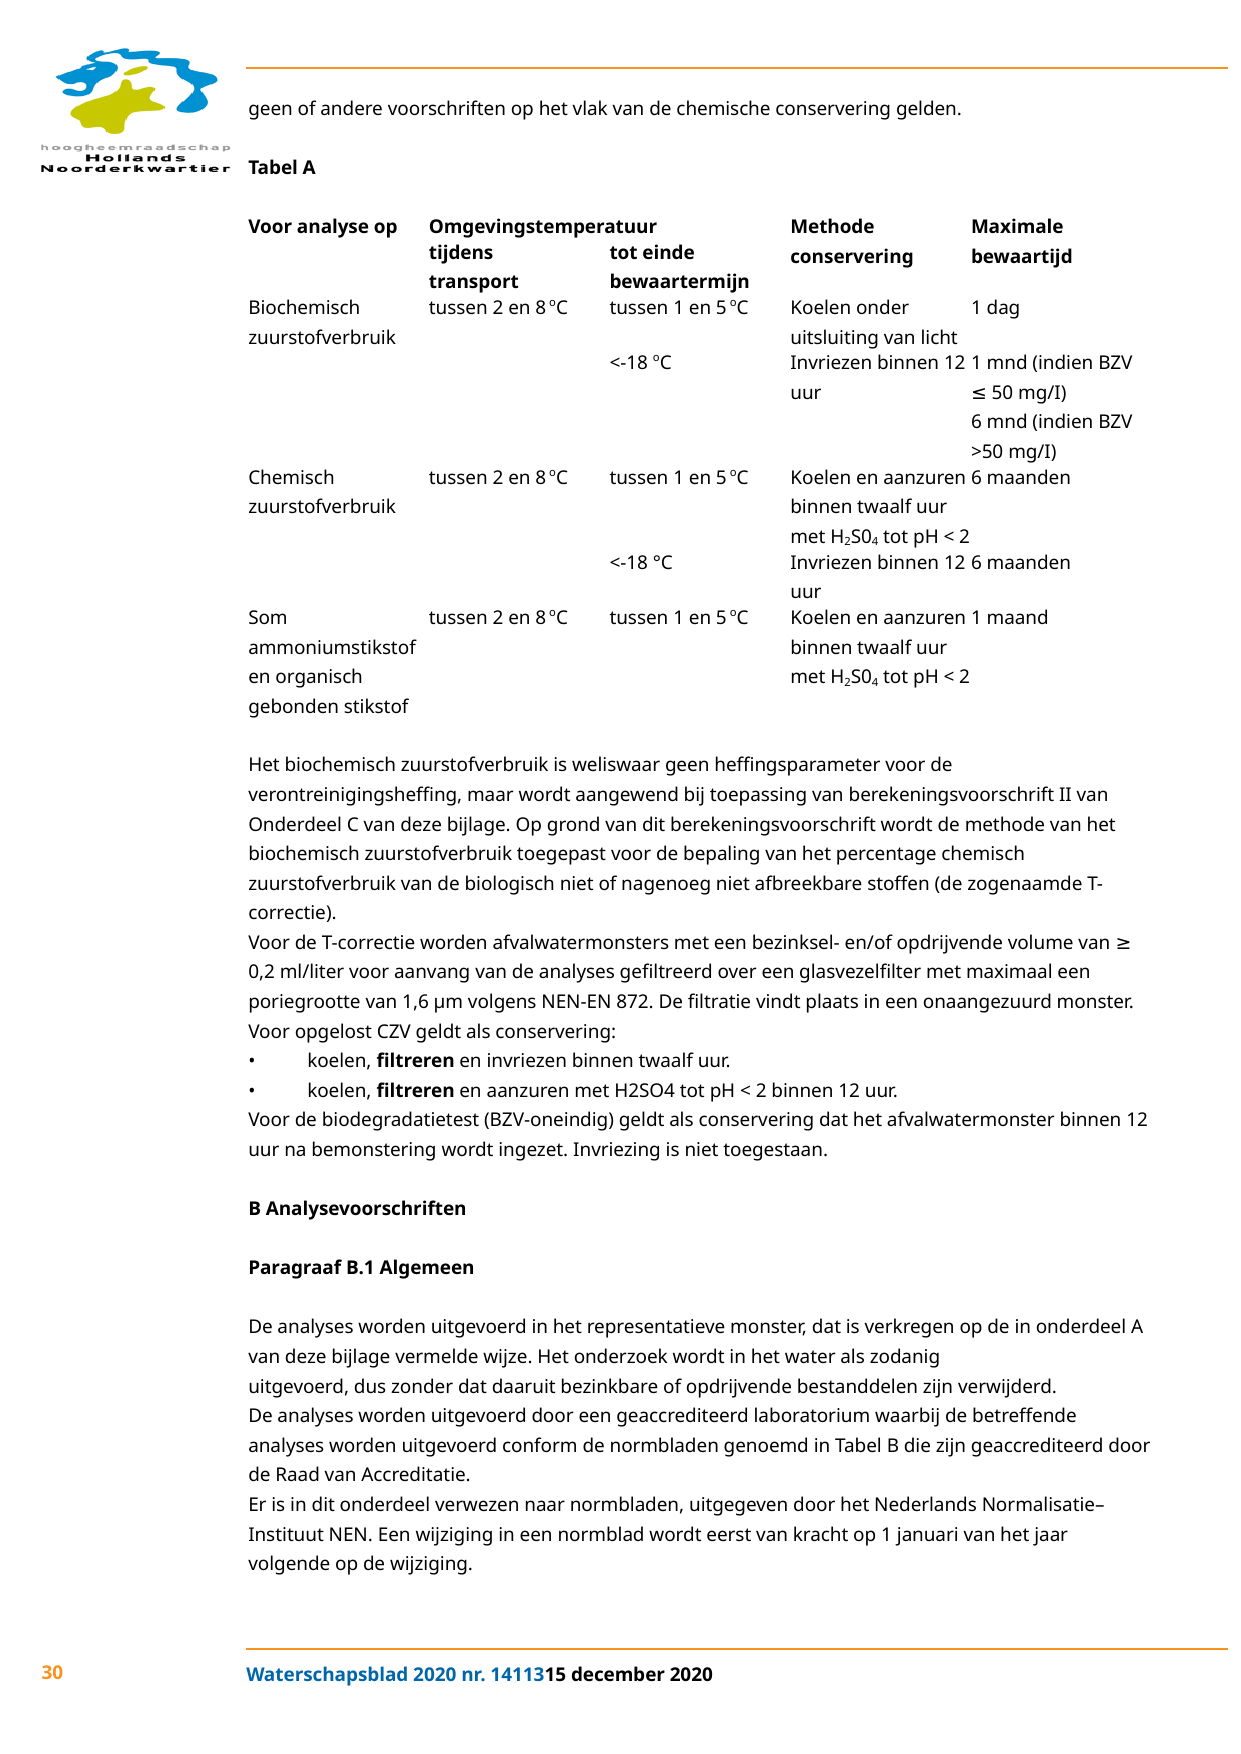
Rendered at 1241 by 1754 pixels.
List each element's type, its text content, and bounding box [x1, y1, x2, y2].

table_cell tot einde bewaartermijn [609, 239, 790, 294]
text De analyses worden uitgevoerd door een geaccrediteerd laboratorium waarbij de betreffende analyses worden uitgevoerd conform de normbladen genoemd in Tabel B die zijn geaccrediteerd door de Raad van Accreditatie. [248, 1402, 1152, 1487]
table_cell 1 dag [971, 294, 1152, 349]
table_cell tijdens transport [429, 239, 609, 294]
table_cell 6 maanden [971, 549, 1152, 604]
table_header Omgevingstemperatuur [429, 213, 790, 239]
table_cell tussen 2 en 8 oC [429, 294, 609, 464]
table_cell Chemisch zuurstofverbruik [248, 464, 429, 604]
text Er is in dit onderdeel verwezen naar normbladen, uitgegeven door het Nederlands Normalisatie–Instituut NEN. Een wijziging in een normblad wordt eerst van kracht op 1 januari van het jaar volgende op de wijziging. [248, 1491, 1152, 1576]
table_cell Koelen onder uitsluiting van licht [790, 294, 971, 349]
table_cell Koelen en aanzuren binnen twaalf uur met H2S04 tot pH < 2 [790, 464, 971, 549]
text uitgevoerd, dus zonder dat daaruit bezinkbare of opdrijvende bestanddelen zijn verwijderd. [248, 1373, 1152, 1398]
table_header Methode conservering [790, 213, 971, 294]
table_cell 1 mnd (indien BZV ≤ 50 mg/I) 6 mnd (indien BZV >50 mg/I) [971, 350, 1152, 464]
text Paragraaf B.1 Algemeen [248, 1254, 1152, 1280]
table_cell <-18 oC [609, 350, 790, 464]
table_cell Invriezen binnen 12 uur [790, 549, 971, 604]
list koelen, filtreren en aanzuren met H2SO4 tot pH < 2 binnen 12 uur. [248, 1077, 1152, 1103]
text Tabel A [248, 154, 1152, 180]
table_cell Invriezen binnen 12 uur [790, 350, 971, 464]
text geen of andere voorschriften op het vlak van de chemische conservering gelden. [248, 95, 1152, 121]
table_cell <-18 °C [609, 549, 790, 604]
table_cell Biochemisch zuurstofverbruik [248, 294, 429, 464]
table_cell tussen 1 en 5 oC [609, 604, 790, 719]
text Voor opgelost CZV geldt als conservering: [248, 1018, 1152, 1043]
table_cell tussen 2 en 8 oC [429, 464, 609, 604]
list koelen, filtreren en invriezen binnen twaalf uur. [248, 1047, 1152, 1073]
text Voor de T-correctie worden afvalwatermonsters met een bezinksel- en/of opdrijvende volume van ≥ 0,2 ml/liter voor aanvang van de analyses gefiltreerd over een glasvezelfilter met maximaal een poriegrootte van 1,6 µm volgens NEN-EN 872. De filtratie vindt plaats in een onaangezuurd monster. [248, 929, 1152, 1014]
text Het biochemisch zuurstofverbruik is weliswaar geen heffingsparameter voor de verontreinigingsheffing, maar wordt aangewend bij toepassing van berekeningsvoorschrift II van Onderdeel C van deze bijlage. Op grond van dit berekeningsvoorschrift wordt de methode van het biochemisch zuurstofverbruik toegepast voor de bepaling van het percentage chemisch zuurstofverbruik van de biologisch niet of nagenoeg niet afbreekbare stoffen (de zogenaamde T-correctie). [248, 752, 1152, 925]
text B Analysevoorschriften [248, 1195, 1152, 1221]
table_cell tussen 2 en 8 oC [429, 604, 609, 719]
picture [41, 47, 231, 172]
table_cell 6 maanden [971, 464, 1152, 549]
table_header Maximale bewaartijd [971, 213, 1152, 294]
table_cell 1 maand [971, 604, 1152, 719]
text De analyses worden uitgevoerd in het representatieve monster, dat is verkregen op de in onderdeel A van deze bijlage vermelde wijze. Het onderzoek wordt in het water als zodanig [248, 1314, 1152, 1369]
table_cell tussen 1 en 5 oC [609, 294, 790, 349]
table_cell Som ammoniumstikstof en organisch gebonden stikstof [248, 604, 429, 719]
table_cell tussen 1 en 5 oC [609, 464, 790, 549]
table_cell Koelen en aanzuren binnen twaalf uur met H2S04 tot pH < 2 [790, 604, 971, 719]
text Voor de biodegradatietest (BZV-oneindig) geldt als conservering dat het afvalwatermonster binnen 12 uur na bemonstering wordt ingezet. Invriezing is niet toegestaan. [248, 1107, 1152, 1162]
table_header Voor analyse op [248, 213, 429, 294]
